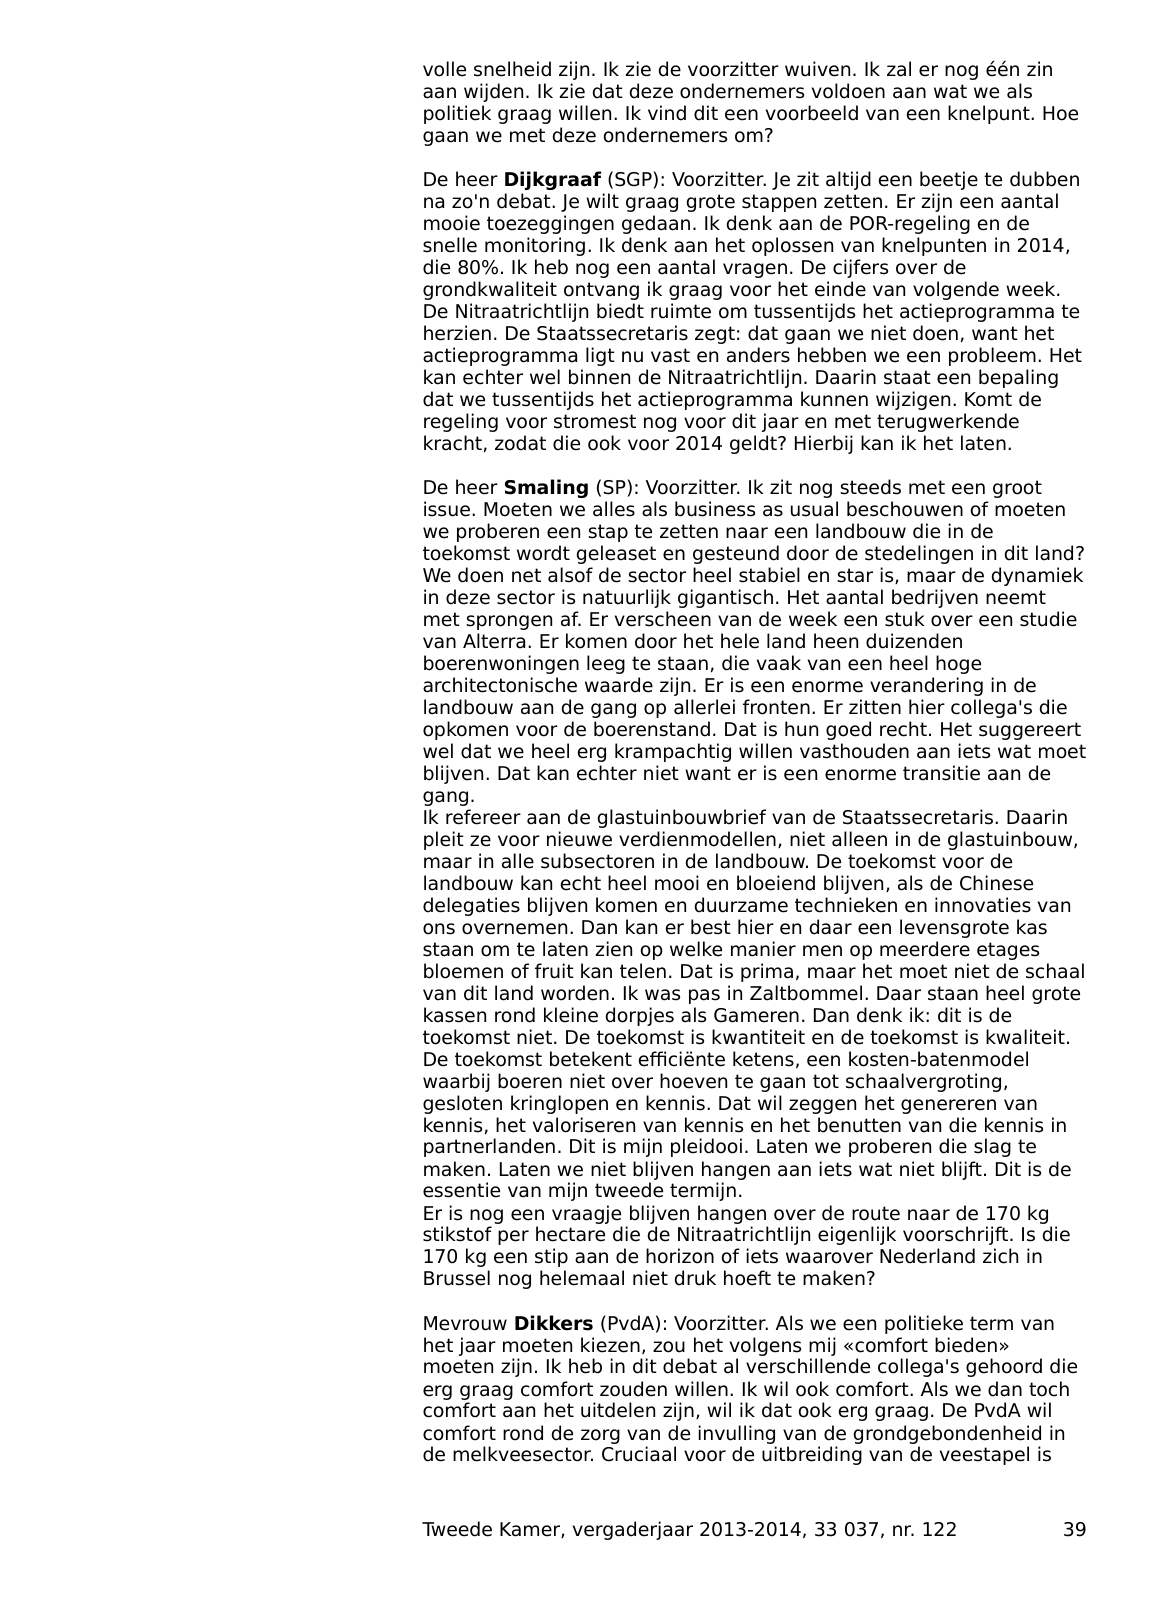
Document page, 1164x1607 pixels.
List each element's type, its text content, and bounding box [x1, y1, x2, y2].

text Mevrouw Dikkers (PvdA): Voorzitter. Als we een politieke term van het jaar moeten kiezen, zou het volgens mij «comfort bieden» moeten zijn. Ik heb in dit debat al verschillende collega's gehoord die erg graag comfort zouden willen. Ik wil ook comfort. Als we dan toch comfort aan het uitdelen zijn, wil ik dat ook erg graag. De PvdA wil comfort rond de zorg van de invulling van de grondgebondenheid in de melkveesector. Cruciaal voor de uitbreiding van de veestapel is [422, 1312, 1087, 1466]
text De heer Smaling (SP): Voorzitter. Ik zit nog steeds met een groot issue. Moeten we alles als business as usual beschouwen of moeten we proberen een stap te zetten naar een landbouw die in de toekomst wordt geleaset en gesteund door de stedelingen in dit land? We doen net alsof de sector heel stabiel en star is, maar de dynamiek in deze sector is natuurlijk gigantisch. Het aantal bedrijven neemt met sprongen af. Er verscheen van de week een stuk over een studie van Alterra. Er komen door het hele land heen duizenden boerenwoningen leeg te staan, die vaak van een heel hoge architectonische waarde zijn. Er is een enorme verandering in de landbouw aan de gang op allerlei fronten. Er zitten hier collega's die opkomen voor de boerenstand. Dat is hun goed recht. Het suggereert wel dat we heel erg krampachtig willen vasthouden aan iets wat moet blijven. Dat kan echter niet want er is een enorme transitie aan de gang. [422, 477, 1087, 807]
text Er is nog een vraagje blijven hangen over de route naar de 170 kg stikstof per hectare die de Nitraatrichtlijn eigenlijk voorschrijft. Is die 170 kg een stip aan de horizon of iets waarover Nederland zich in Brussel nog helemaal niet druk hoeft te maken? [422, 1202, 1087, 1290]
text volle snelheid zijn. Ik zie de voorzitter wuiven. Ik zal er nog één zin aan wijden. Ik zie dat deze ondernemers voldoen aan wat we als politiek graag willen. Ik vind dit een voorbeeld van een knelpunt. Hoe gaan we met deze ondernemers om? [422, 59, 1087, 147]
text Ik refereer aan de glastuinbouwbrief van de Staatssecretaris. Daarin pleit ze voor nieuwe verdienmodellen, niet alleen in de glastuinbouw, maar in alle subsectoren in de landbouw. De toekomst voor de landbouw kan echt heel mooi en bloeiend blijven, als de Chinese delegaties blijven komen en duurzame technieken en innovaties van ons overnemen. Dan kan er best hier en daar een levensgrote kas staan om te laten zien op welke manier men op meerdere etages bloemen of fruit kan telen. Dat is prima, maar het moet niet de schaal van dit land worden. Ik was pas in Zaltbommel. Daar staan heel grote kassen rond kleine dorpjes als Gameren. Dan denk ik: dit is de toekomst niet. De toekomst is kwantiteit en de toekomst is kwaliteit. De toekomst betekent efficiënte ketens, een kosten-batenmodel waarbij boeren niet over hoeven te gaan tot schaalvergroting, gesloten kringlopen en kennis. Dat wil zeggen het genereren van kennis, het valoriseren van kennis en het benutten van die kennis in partnerlanden. Dit is mijn pleidooi. Laten we proberen die slag te maken. Laten we niet blijven hangen aan iets wat niet blijft. Dit is de essentie van mijn tweede termijn. [422, 807, 1087, 1202]
text De heer Dijkgraaf (SGP): Voorzitter. Je zit altijd een beetje te dubben na zo'n debat. Je wilt graag grote stappen zetten. Er zijn een aantal mooie toezeggingen gedaan. Ik denk aan de POR-regeling en de snelle monitoring. Ik denk aan het oplossen van knelpunten in 2014, die 80%. Ik heb nog een aantal vragen. De cijfers over de grondkwaliteit ontvang ik graag voor het einde van volgende week. De Nitraatrichtlijn biedt ruimte om tussentijds het actieprogramma te herzien. De Staatssecretaris zegt: dat gaan we niet doen, want het actieprogramma ligt nu vast en anders hebben we een probleem. Het kan echter wel binnen de Nitraatrichtlijn. Daarin staat een bepaling dat we tussentijds het actieprogramma kunnen wijzigen. Komt de regeling voor stromest nog voor dit jaar en met terugwerkende kracht, zodat die ook voor 2014 geldt? Hierbij kan ik het laten. [422, 169, 1087, 455]
